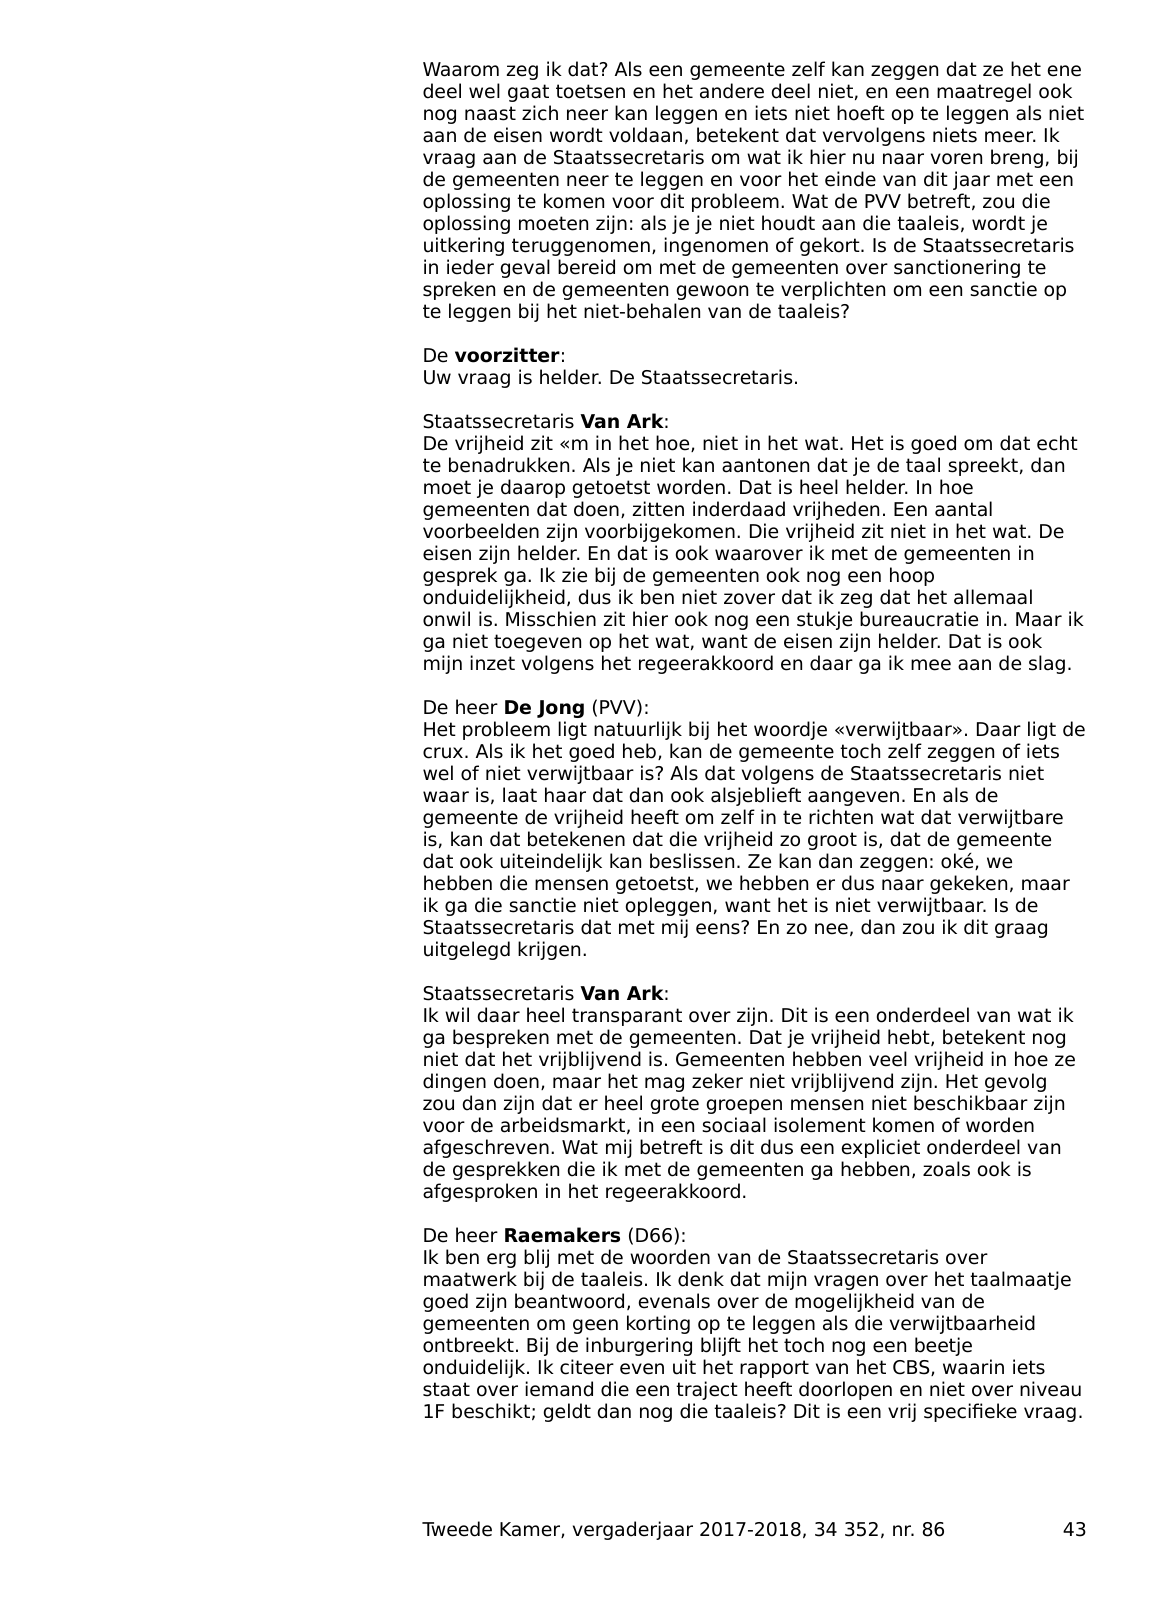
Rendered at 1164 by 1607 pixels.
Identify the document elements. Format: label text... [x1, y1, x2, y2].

text Ik ben erg blij met de woorden van de Staatssecretaris over maatwerk bij de taaleis. Ik denk dat mijn vragen over het taalmaatje goed zijn beantwoord, evenals over de mogelijkheid van de gemeenten om geen korting op te leggen als die verwijtbaarheid ontbreekt. Bij de inburgering blijft het toch nog een beetje onduidelijk. Ik citeer even uit het rapport van het CBS, waarin iets staat over iemand die een traject heeft doorlopen en niet over niveau 1F beschikt; geldt dan nog die taaleis? Dit is een vrij specifieke vraag. [422, 1247, 1087, 1423]
text Uw vraag is helder. De Staatssecretaris. [422, 367, 1087, 389]
text Waarom zeg ik dat? Als een gemeente zelf kan zeggen dat ze het ene deel wel gaat toetsen en het andere deel niet, en een maatregel ook nog naast zich neer kan leggen en iets niet hoeft op te leggen als niet aan de eisen wordt voldaan, betekent dat vervolgens niets meer. Ik vraag aan de Staatssecretaris om wat ik hier nu naar voren breng, bij de gemeenten neer te leggen en voor het einde van dit jaar met een oplossing te komen voor dit probleem. Wat de PVV betreft, zou die oplossing moeten zijn: als je je niet houdt aan die taaleis, wordt je uitkering teruggenomen, ingenomen of gekort. Is de Staatssecretaris in ieder geval bereid om met de gemeenten over sanctionering te spreken en de gemeenten gewoon te verplichten om een sanctie op te leggen bij het niet-behalen van de taaleis? [422, 59, 1087, 323]
text Het probleem ligt natuurlijk bij het woordje «verwijtbaar». Daar ligt de crux. Als ik het goed heb, kan de gemeente toch zelf zeggen of iets wel of niet verwijtbaar is? Als dat volgens de Staatssecretaris niet waar is, laat haar dat dan ook alsjeblieft aangeven. En als de gemeente de vrijheid heeft om zelf in te richten wat dat verwijtbare is, kan dat betekenen dat die vrijheid zo groot is, dat de gemeente dat ook uiteindelijk kan beslissen. Ze kan dan zeggen: oké, we hebben die mensen getoetst, we hebben er dus naar gekeken, maar ik ga die sanctie niet opleggen, want het is niet verwijtbaar. Is de Staatssecretaris dat met mij eens? En zo nee, dan zou ik dit graag uitgelegd krijgen. [422, 719, 1087, 961]
text Staatssecretaris Van Ark: [422, 411, 1087, 433]
text De heer De Jong (PVV): [422, 697, 1087, 719]
text Staatssecretaris Van Ark: [422, 983, 1087, 1005]
text Ik wil daar heel transparant over zijn. Dit is een onderdeel van wat ik ga bespreken met de gemeenten. Dat je vrijheid hebt, betekent nog niet dat het vrijblijvend is. Gemeenten hebben veel vrijheid in hoe ze dingen doen, maar het mag zeker niet vrijblijvend zijn. Het gevolg zou dan zijn dat er heel grote groepen mensen niet beschikbaar zijn voor de arbeidsmarkt, in een sociaal isolement komen of worden afgeschreven. Wat mij betreft is dit dus een expliciet onderdeel van de gesprekken die ik met de gemeenten ga hebben, zoals ook is afgesproken in het regeerakkoord. [422, 1005, 1087, 1203]
text De heer Raemakers (D66): [422, 1225, 1087, 1247]
text De vrijheid zit «m in het hoe, niet in het wat. Het is goed om dat echt te benadrukken. Als je niet kan aantonen dat je de taal spreekt, dan moet je daarop getoetst worden. Dat is heel helder. In hoe gemeenten dat doen, zitten inderdaad vrijheden. Een aantal voorbeelden zijn voorbijgekomen. Die vrijheid zit niet in het wat. De eisen zijn helder. En dat is ook waarover ik met de gemeenten in gesprek ga. Ik zie bij de gemeenten ook nog een hoop onduidelijkheid, dus ik ben niet zover dat ik zeg dat het allemaal onwil is. Misschien zit hier ook nog een stukje bureaucratie in. Maar ik ga niet toegeven op het wat, want de eisen zijn helder. Dat is ook mijn inzet volgens het regeerakkoord en daar ga ik mee aan de slag. [422, 433, 1087, 675]
text De voorzitter: [422, 345, 1087, 367]
